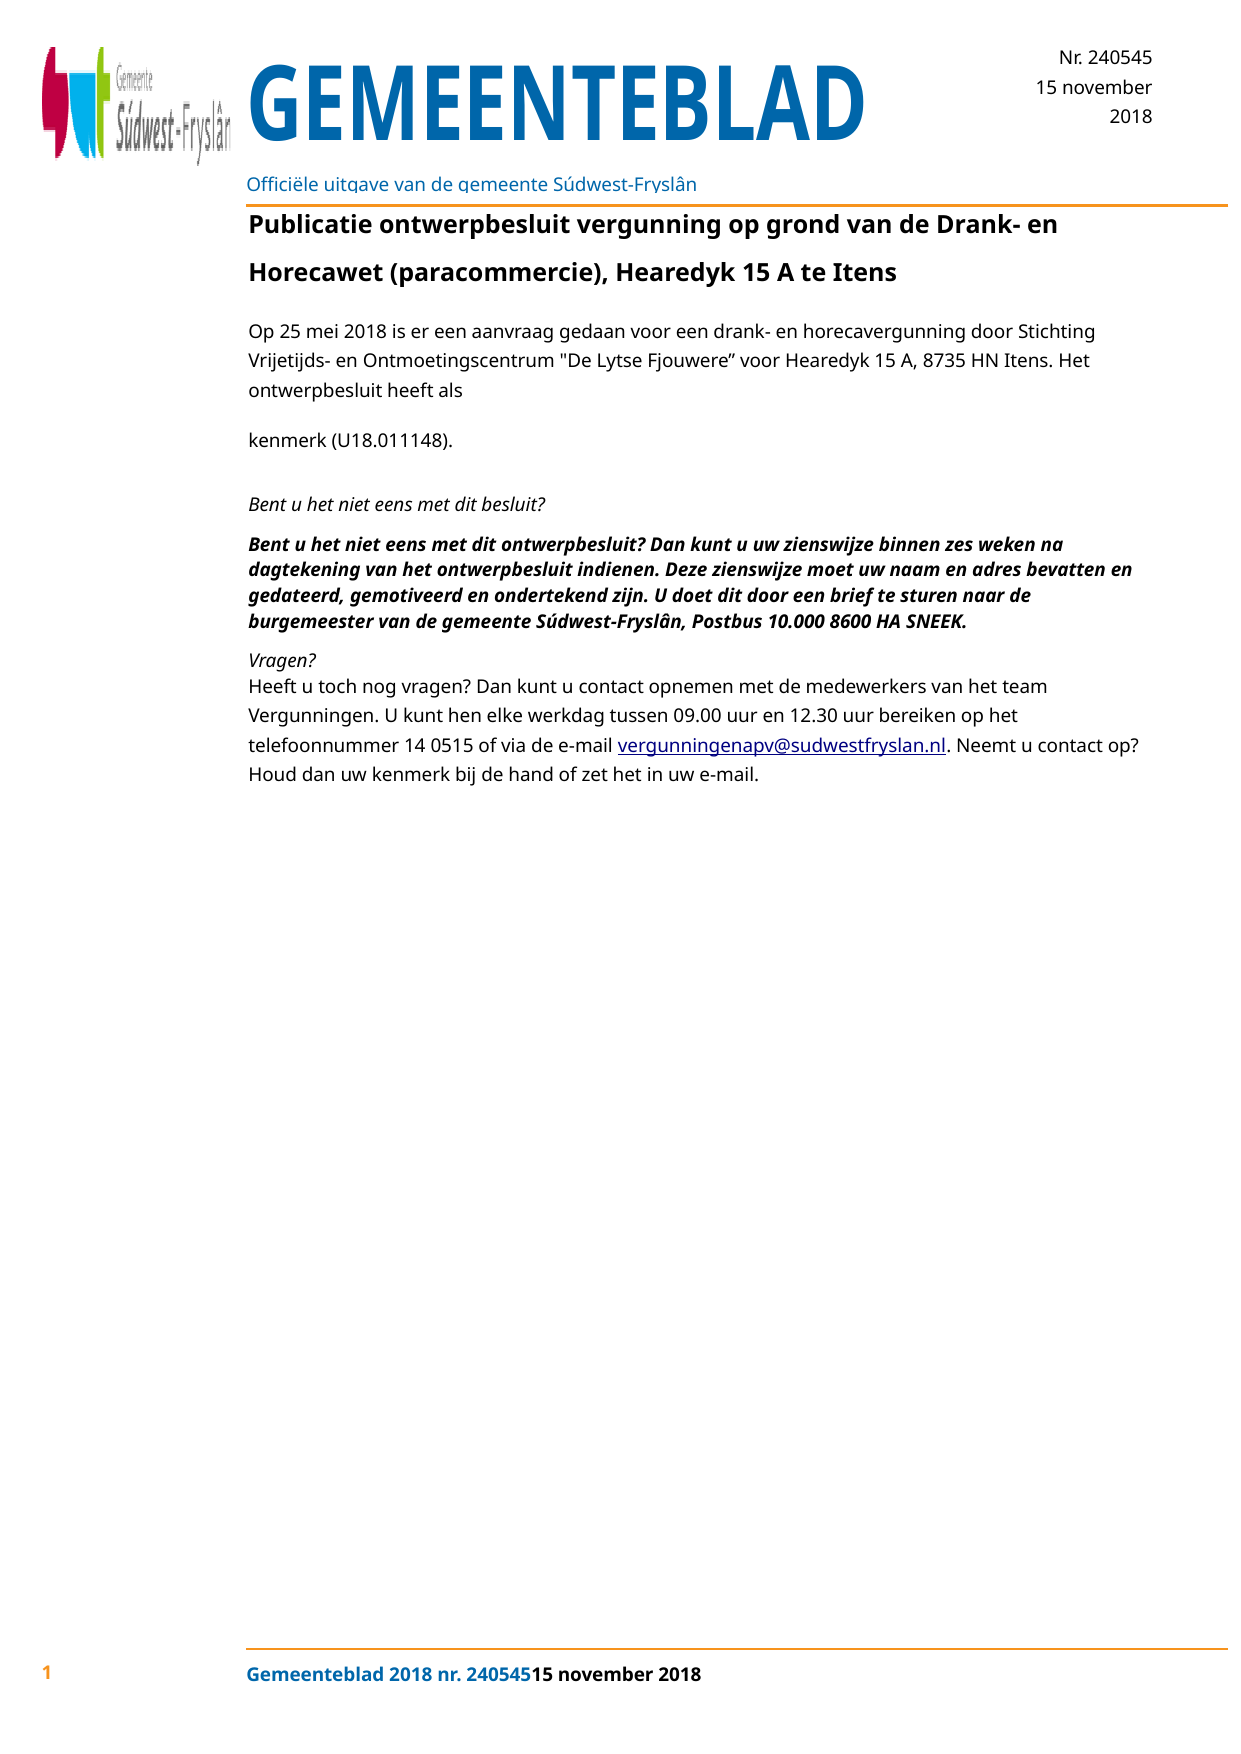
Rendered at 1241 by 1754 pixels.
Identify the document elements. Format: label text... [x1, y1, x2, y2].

text Bent u het niet eens met dit ontwerpbesluit? Dan kunt u uw zienswijze binnen zes weken na dagtekening van het ontwerpbesluit indienen. Deze zienswijze moet uw naam en adres bevatten en gedateerd, gemotiveerd en ondertekend zijn. U doet dit door een brief te sturen naar de burgemeester van de gemeente Súdwest-Fryslân, Postbus 10.000 8600 HA SNEEK. [248, 531, 1152, 634]
picture [41, 47, 231, 172]
text Heeft u toch nog vragen? Dan kunt u contact opnemen met de medewerkers van het team Vergunningen. U kunt hen elke werkdag tussen 09.00 uur en 12.30 uur bereiken op het telefoonnummer 14 0515 of via de e-mail vergunningenapv@sudwestfryslan.nl. Neemt u contact op? Houd dan uw kenmerk bij de hand of zet het in uw e-mail. [248, 673, 1152, 787]
text kenmerk (U18.011148). [248, 427, 1152, 453]
text Op 25 mei 2018 is er een aanvraag gedaan voor een drank- en horecavergunning door Stichting Vrijetijds- en Ontmoetingscentrum "De Lytse Fjouwere” voor Hearedyk 15 A, 8735 HN Itens. Het ontwerpbesluit heeft als [248, 318, 1152, 403]
text Bent u het niet eens met dit besluit? [248, 491, 1152, 517]
text Publicatie ontwerpbesluit vergunning op grond van de Drank- en Horecawet (paracommercie), Hearedyk 15 A te Itens [248, 207, 1152, 288]
text Vragen? [248, 647, 1152, 673]
